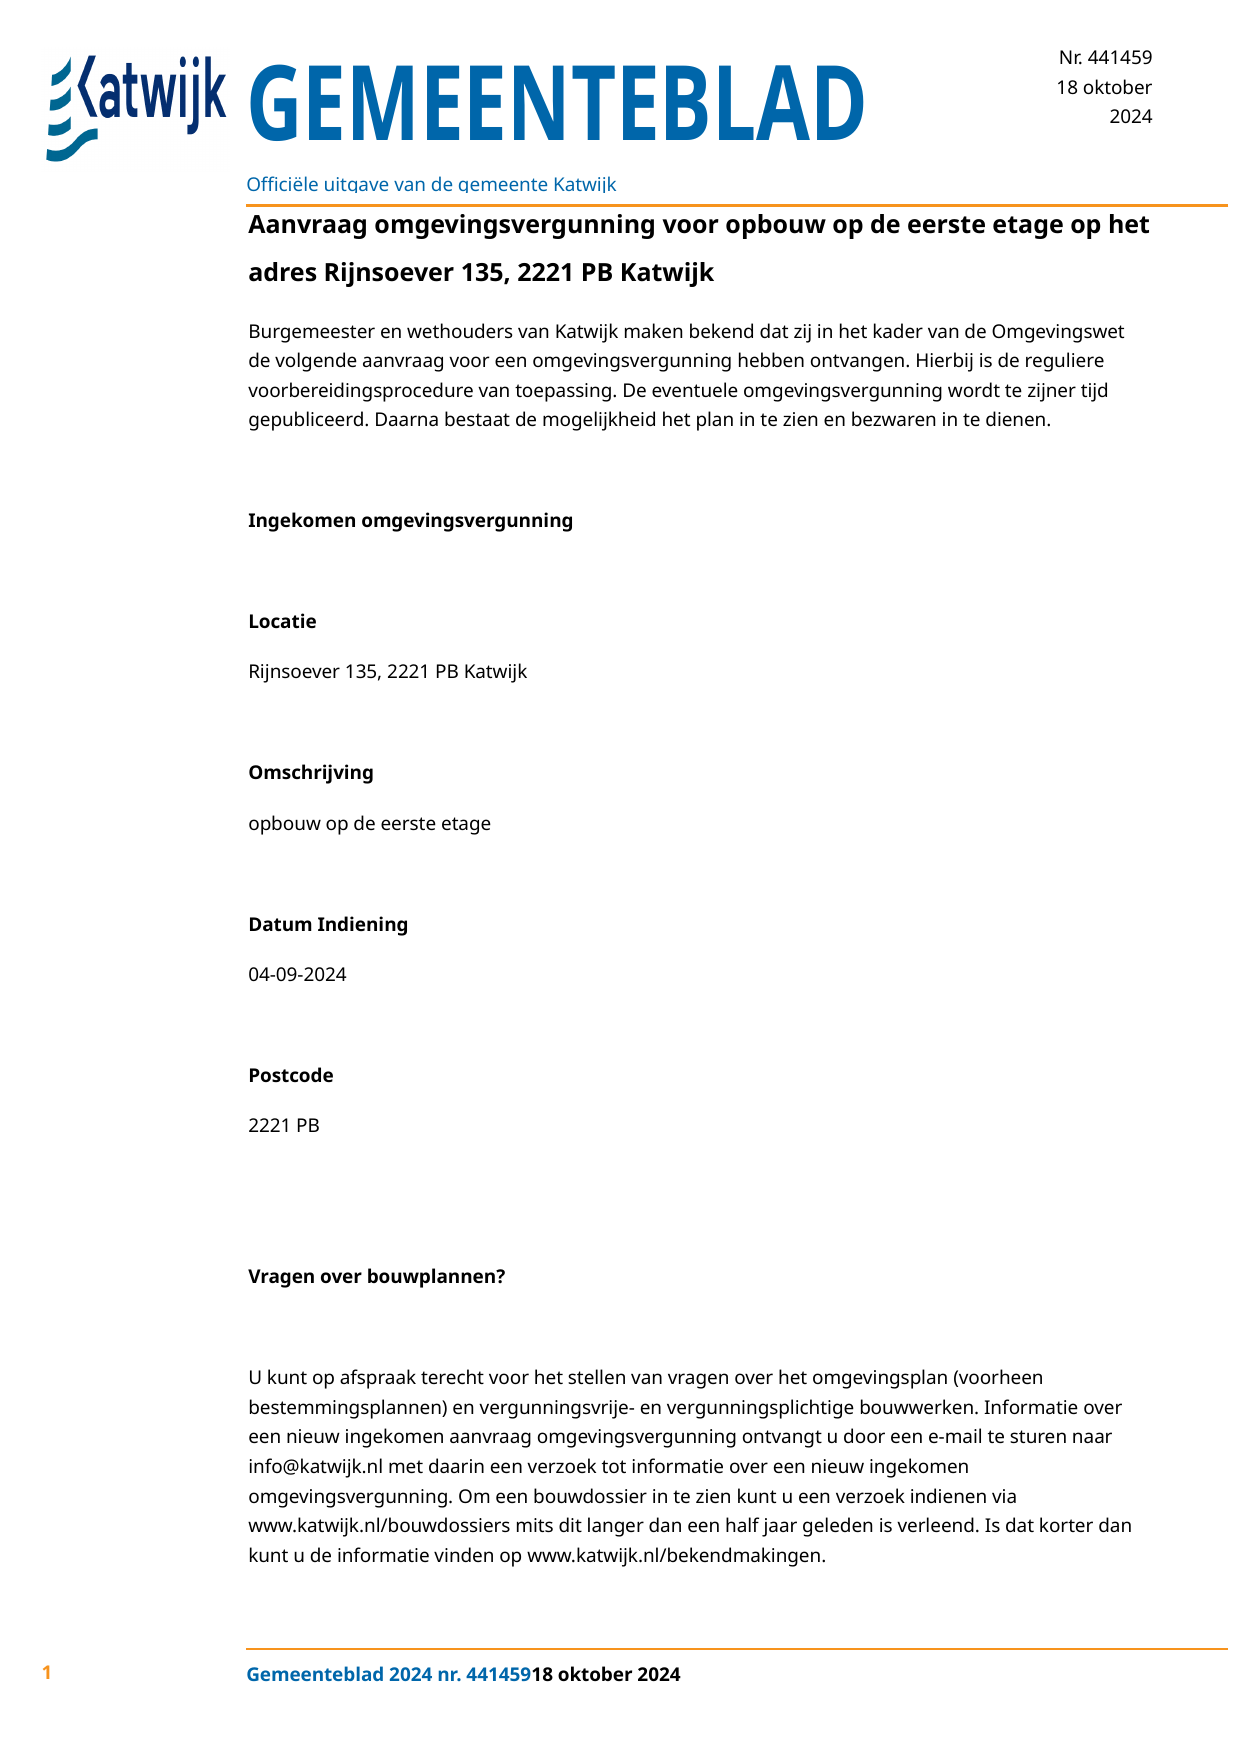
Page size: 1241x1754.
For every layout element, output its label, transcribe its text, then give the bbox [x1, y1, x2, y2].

text Aanvraag omgevingsvergunning voor opbouw op de eerste etage op het adres Rijnsoever 135, 2221 PB Katwijk [248, 207, 1152, 288]
text 04-09-2024 [248, 961, 1152, 987]
text Vragen over bouwplannen? [248, 1264, 1152, 1289]
text Omschrijving [248, 759, 1152, 785]
text Postcode [248, 1062, 1152, 1088]
text 2221 PB [248, 1112, 1152, 1138]
text opbouw op de eerste etage [248, 810, 1152, 836]
text Locatie [248, 608, 1152, 634]
picture [41, 47, 231, 172]
text U kunt op afspraak terecht voor het stellen van vragen over het omgevingsplan (voorheen bestemmingsplannen) en vergunningsvrije- en vergunningsplichtige bouwwerken. Informatie over een nieuw ingekomen aanvraag omgevingsvergunning ontvangt u door een e-mail te sturen naar info@katwijk.nl met daarin een verzoek tot informatie over een nieuw ingekomen omgevingsvergunning. Om een bouwdossier in te zien kunt u een verzoek indienen via www.katwijk.nl/bouwdossiers mits dit langer dan een half jaar geleden is verleend. Is dat korter dan kunt u de informatie vinden op www.katwijk.nl/bekendmakingen. [248, 1364, 1152, 1568]
text Ingekomen omgevingsvergunning [248, 507, 1152, 533]
text Burgemeester en wethouders van Katwijk maken bekend dat zij in het kader van de Omgevingswet de volgende aanvraag voor een omgevingsvergunning hebben ontvangen. Hierbij is de reguliere voorbereidingsprocedure van toepassing. De eventuele omgevingsvergunning wordt te zijner tijd gepubliceerd. Daarna bestaat de mogelijkheid het plan in te zien en bezwaren in te dienen. [248, 318, 1152, 432]
text Datum Indiening [248, 911, 1152, 937]
text Rijnsoever 135, 2221 PB Katwijk [248, 659, 1152, 684]
